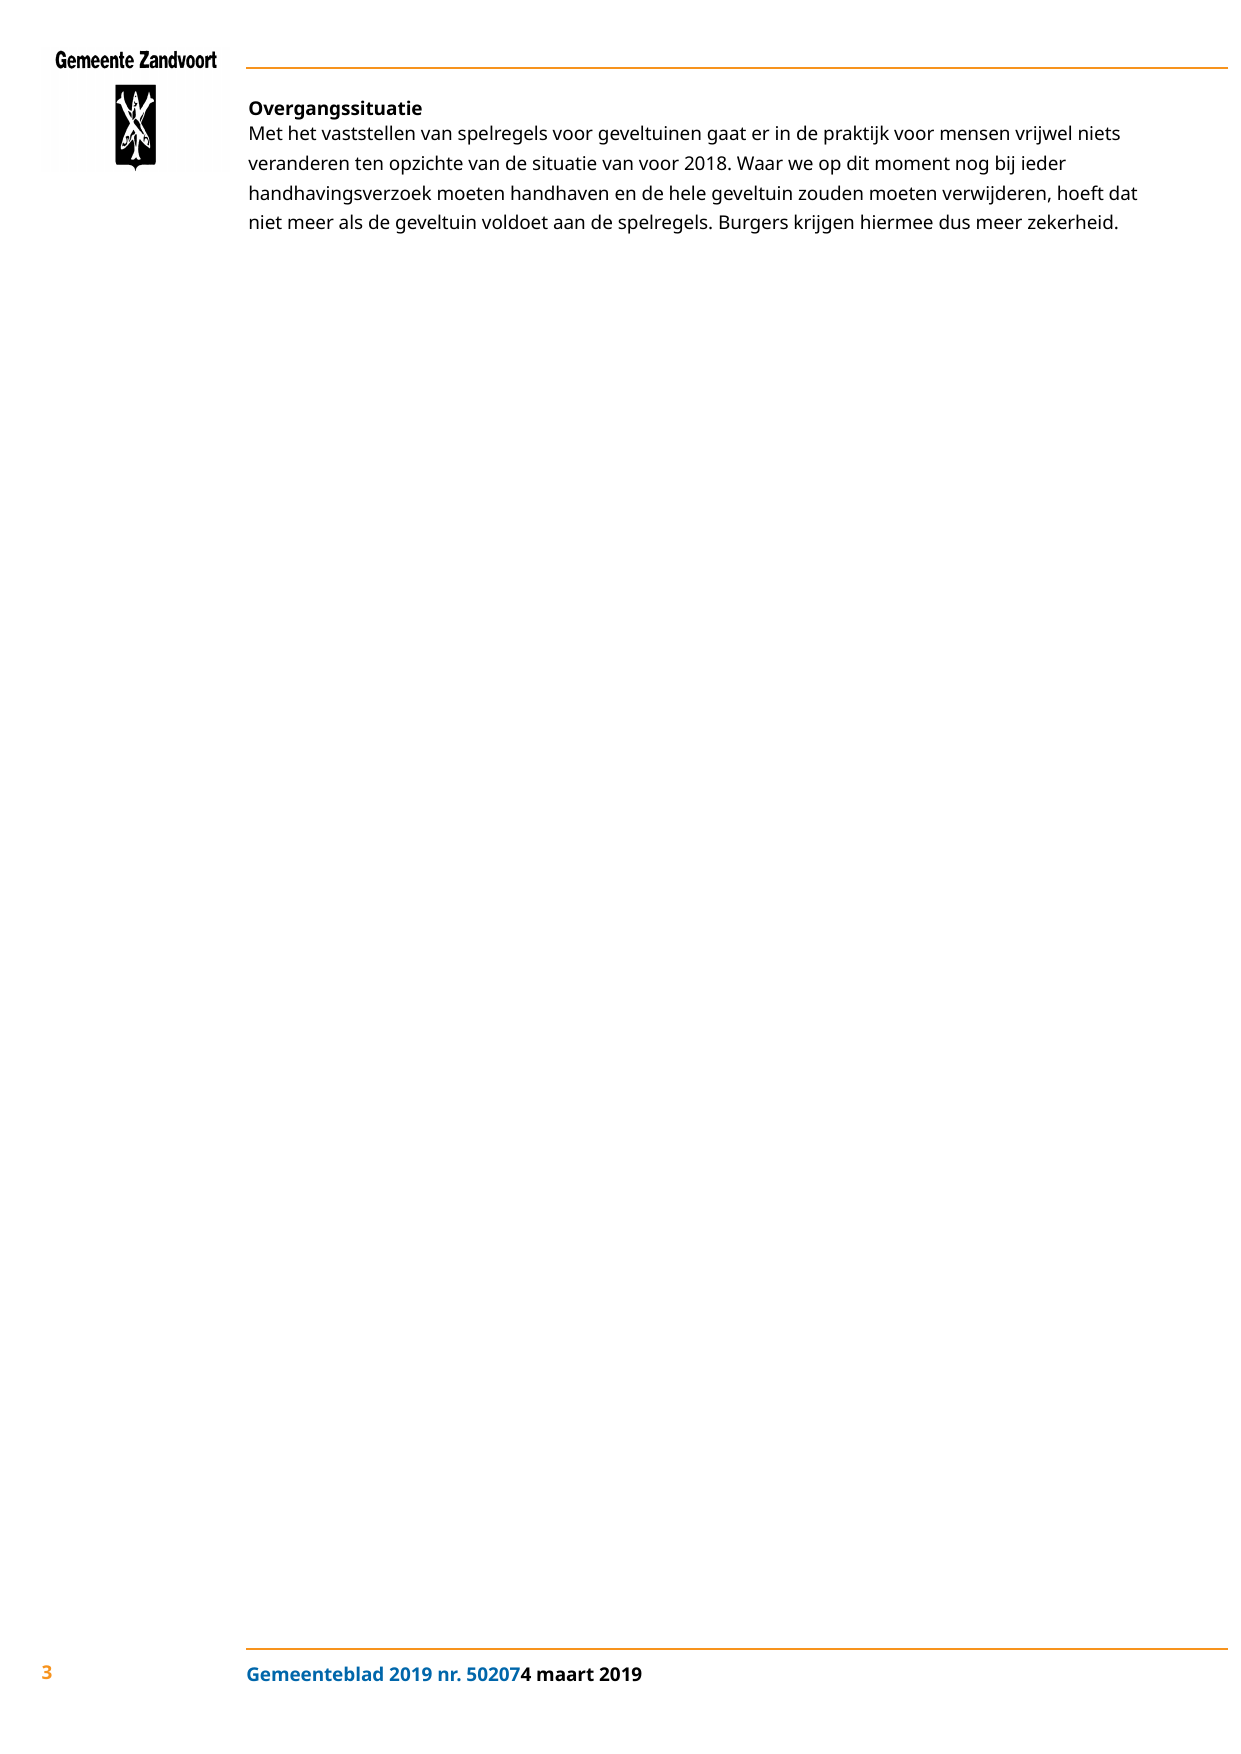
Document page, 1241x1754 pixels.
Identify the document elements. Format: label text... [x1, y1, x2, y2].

text Overgangssituatie [248, 95, 1152, 121]
text Met het vaststellen van spelregels voor geveltuinen gaat er in de praktijk voor mensen vrijwel niets veranderen ten opzichte van de situatie van voor 2018. Waar we op dit moment nog bij ieder handhavingsverzoek moeten handhaven en de hele geveltuin zouden moeten verwijderen, hoeft dat niet meer als de geveltuin voldoet aan de spelregels. Burgers krijgen hiermee dus meer zekerheid. [248, 121, 1152, 235]
picture [41, 47, 231, 172]
